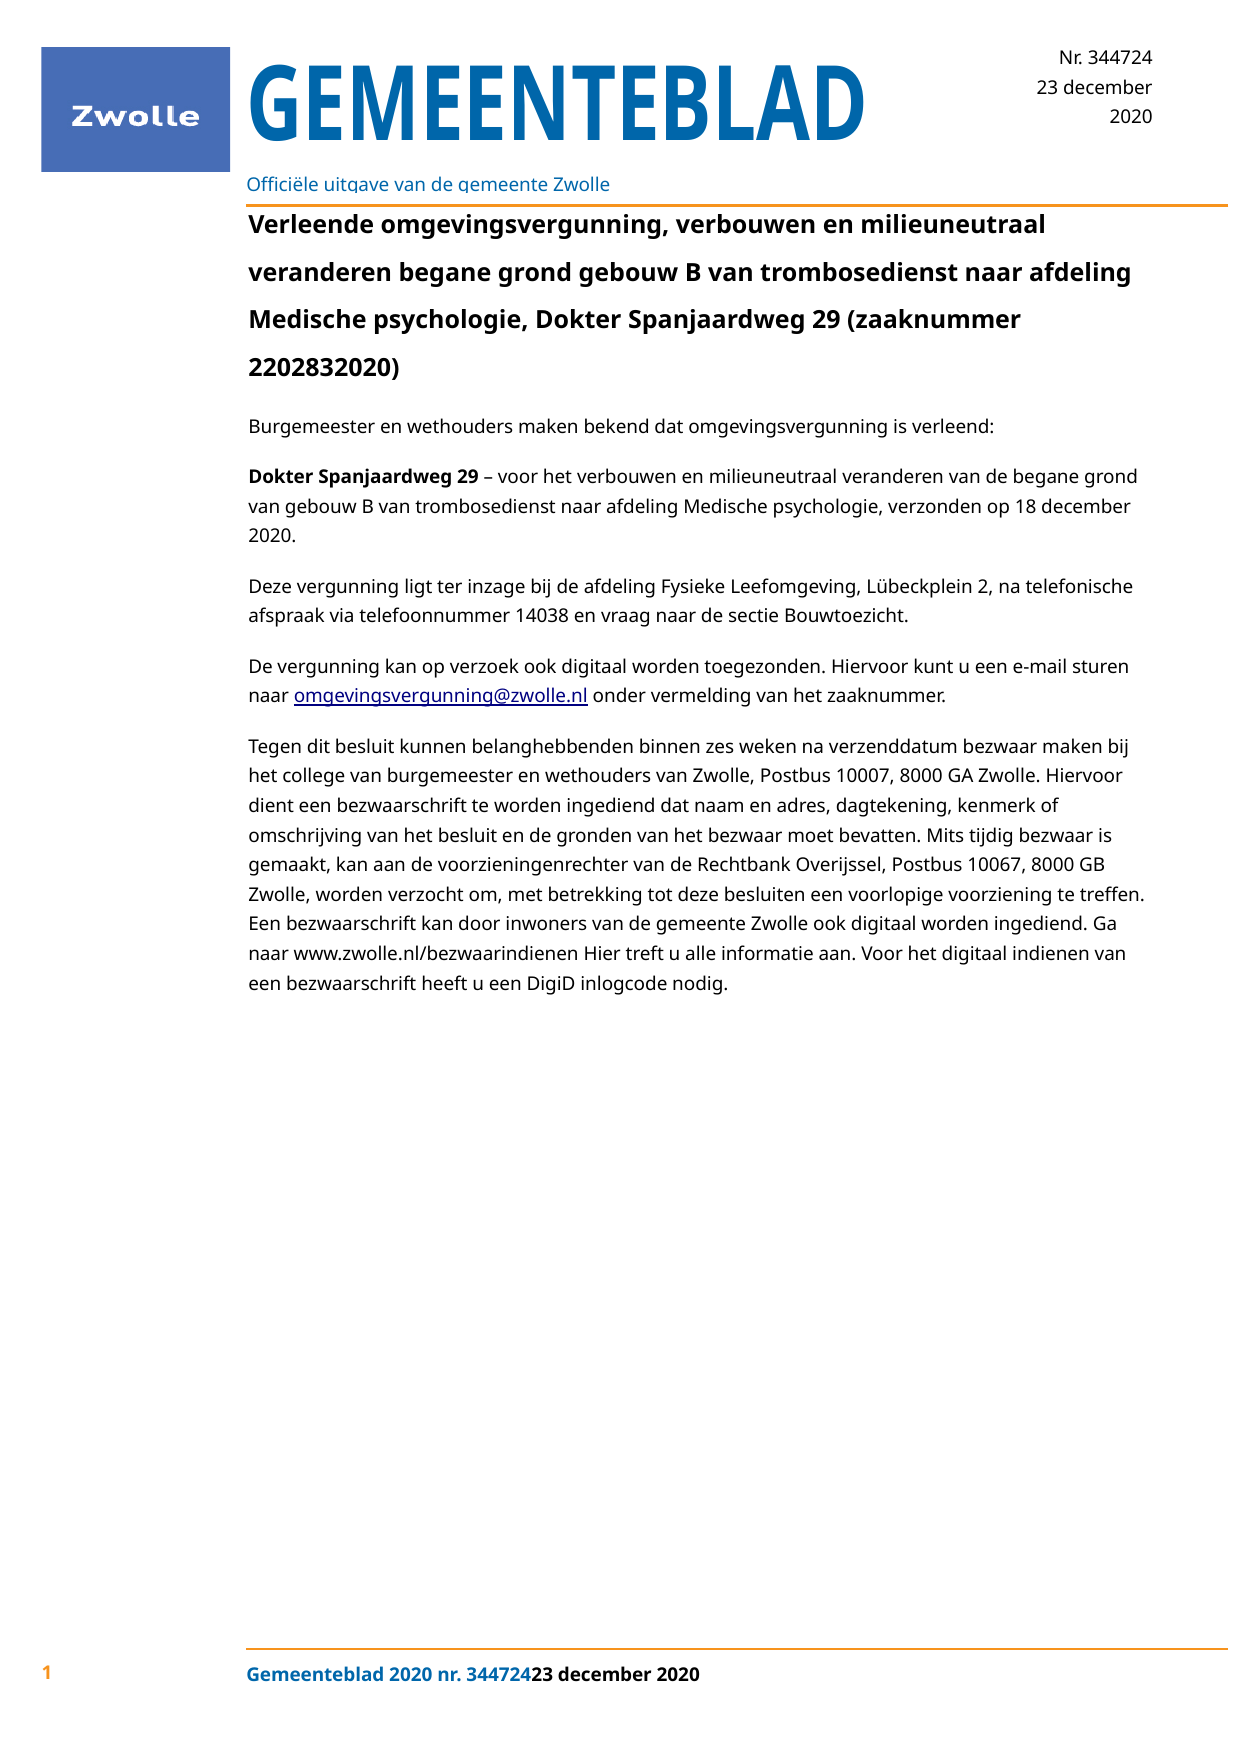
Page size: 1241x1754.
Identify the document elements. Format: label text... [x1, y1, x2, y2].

text Verleende omgevingsvergunning, verbouwen en milieuneutraal veranderen begane grond gebouw B van trombosedienst naar afdeling Medische psychologie, Dokter Spanjaardweg 29 (zaaknummer 2202832020) [248, 207, 1152, 384]
text De vergunning kan op verzoek ook digitaal worden toegezonden. Hiervoor kunt u een e-mail sturen naar omgevingsvergunning@zwolle.nl onder vermelding van het zaaknummer. [248, 653, 1152, 708]
text Deze vergunning ligt ter inzage bij de afdeling Fysieke Leefomgeving, Lübeckplein 2, na telefonische afspraak via telefoonnummer 14038 en vraag naar de sectie Bouwtoezicht. [248, 573, 1152, 628]
text Burgemeester en wethouders maken bekend dat omgevingsvergunning is verleend: [248, 413, 1152, 439]
picture [41, 47, 231, 172]
text Dokter Spanjaardweg 29 – voor het verbouwen en milieuneutraal veranderen van de begane grond van gebouw B van trombosedienst naar afdeling Medische psychologie, verzonden op 18 december 2020. [248, 463, 1152, 548]
text Tegen dit besluit kunnen belanghebbenden binnen zes weken na verzenddatum bezwaar maken bij het college van burgemeester en wethouders van Zwolle, Postbus 10007, 8000 GA Zwolle. Hiervoor dient een bezwaarschrift te worden ingediend dat naam en adres, dagtekening, kenmerk of omschrijving van het besluit en de gronden van het bezwaar moet bevatten. Mits tijdig bezwaar is gemaakt, kan aan de voorzieningenrechter van de Rechtbank Overijssel, Postbus 10067, 8000 GB Zwolle, worden verzocht om, met betrekking tot deze besluiten een voorlopige voorziening te treffen. Een bezwaarschrift kan door inwoners van de gemeente Zwolle ook digitaal worden ingediend. Ga naar www.zwolle.nl/bezwaarindienen Hier treft u alle informatie aan. Voor het digitaal indienen van een bezwaarschrift heeft u een DigiD inlogcode nodig. [248, 733, 1152, 996]
